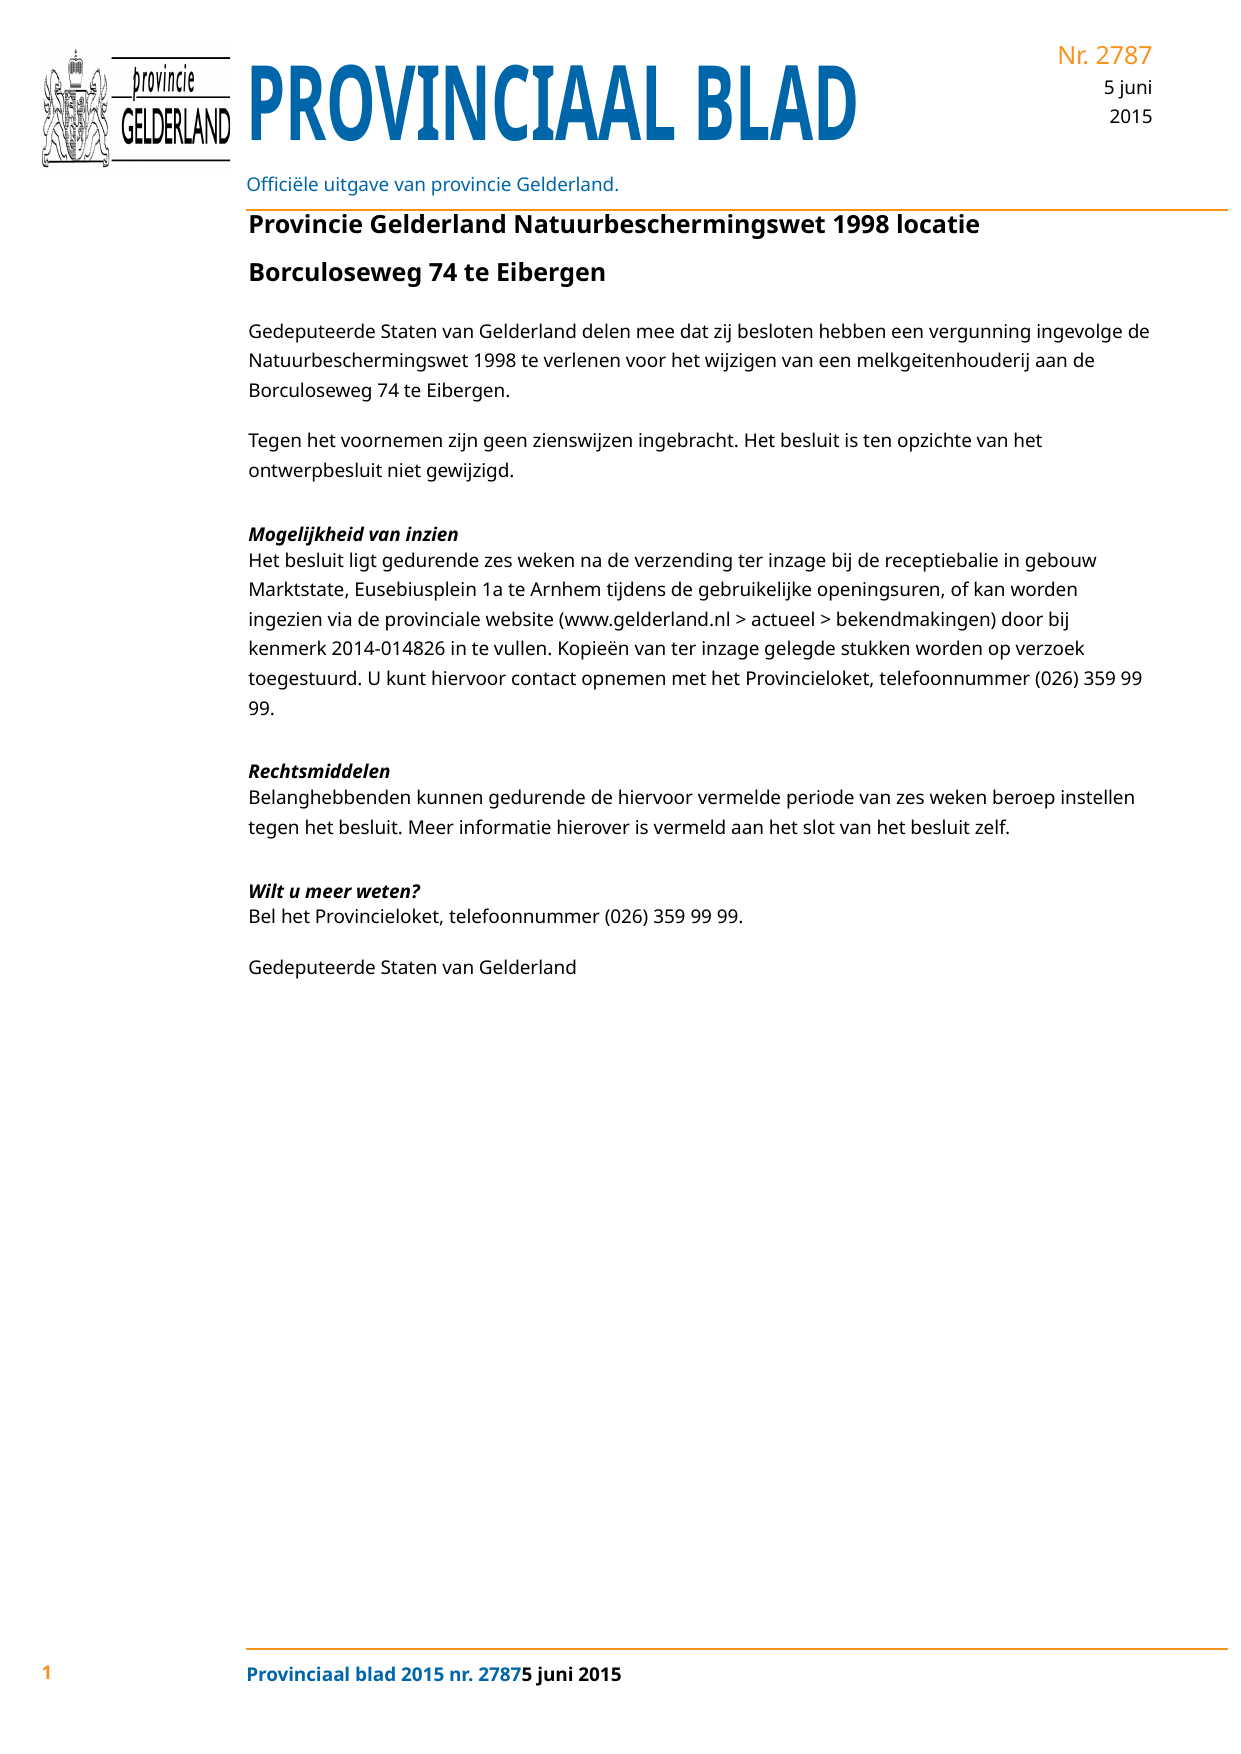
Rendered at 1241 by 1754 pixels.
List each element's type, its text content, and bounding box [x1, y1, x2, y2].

text Gedeputeerde Staten van Gelderland [248, 954, 1152, 980]
text Wilt u meer weten? [248, 878, 1152, 904]
text Provincie Gelderland Natuurbeschermingswet 1998 locatie Borculoseweg 74 te Eibergen [248, 211, 1152, 288]
text Tegen het voornemen zijn geen zienswijzen ingebracht. Het besluit is ten opzichte van het ontwerpbesluit niet gewijzigd. [248, 427, 1152, 483]
text Het besluit ligt gedurende zes weken na de verzending ter inzage bij de receptiebalie in gebouw Marktstate, Eusebiusplein 1a te Arnhem tijdens de gebruikelijke openingsuren, of kan worden ingezien via de provinciale website (www.gelderland.nl > actueel > bekendmakingen) door bij kenmerk 2014-014826 in te vullen. Kopieën van ter inzage gelegde stukken worden op verzoek toegestuurd. U kunt hiervoor contact opnemen met het Provincieloket, telefoonnummer (026) 359 99 99. [248, 547, 1152, 720]
text Mogelijkheid van inzien [248, 521, 1152, 547]
text Gedeputeerde Staten van Gelderland delen mee dat zij besloten hebben een vergunning ingevolge de Natuurbeschermingswet 1998 te verlenen voor het wijzigen van een melkgeitenhouderij aan de Borculoseweg 74 te Eibergen. [248, 318, 1152, 403]
picture [41, 47, 231, 172]
text Belanghebbenden kunnen gedurende de hiervoor vermelde periode van zes weken beroep instellen tegen het besluit. Meer informatie hierover is vermeld aan het slot van het besluit zelf. [248, 784, 1152, 840]
text Bel het Provincieloket, telefoonnummer (026) 359 99 99. [248, 904, 1152, 929]
text Rechtsmiddelen [248, 759, 1152, 784]
